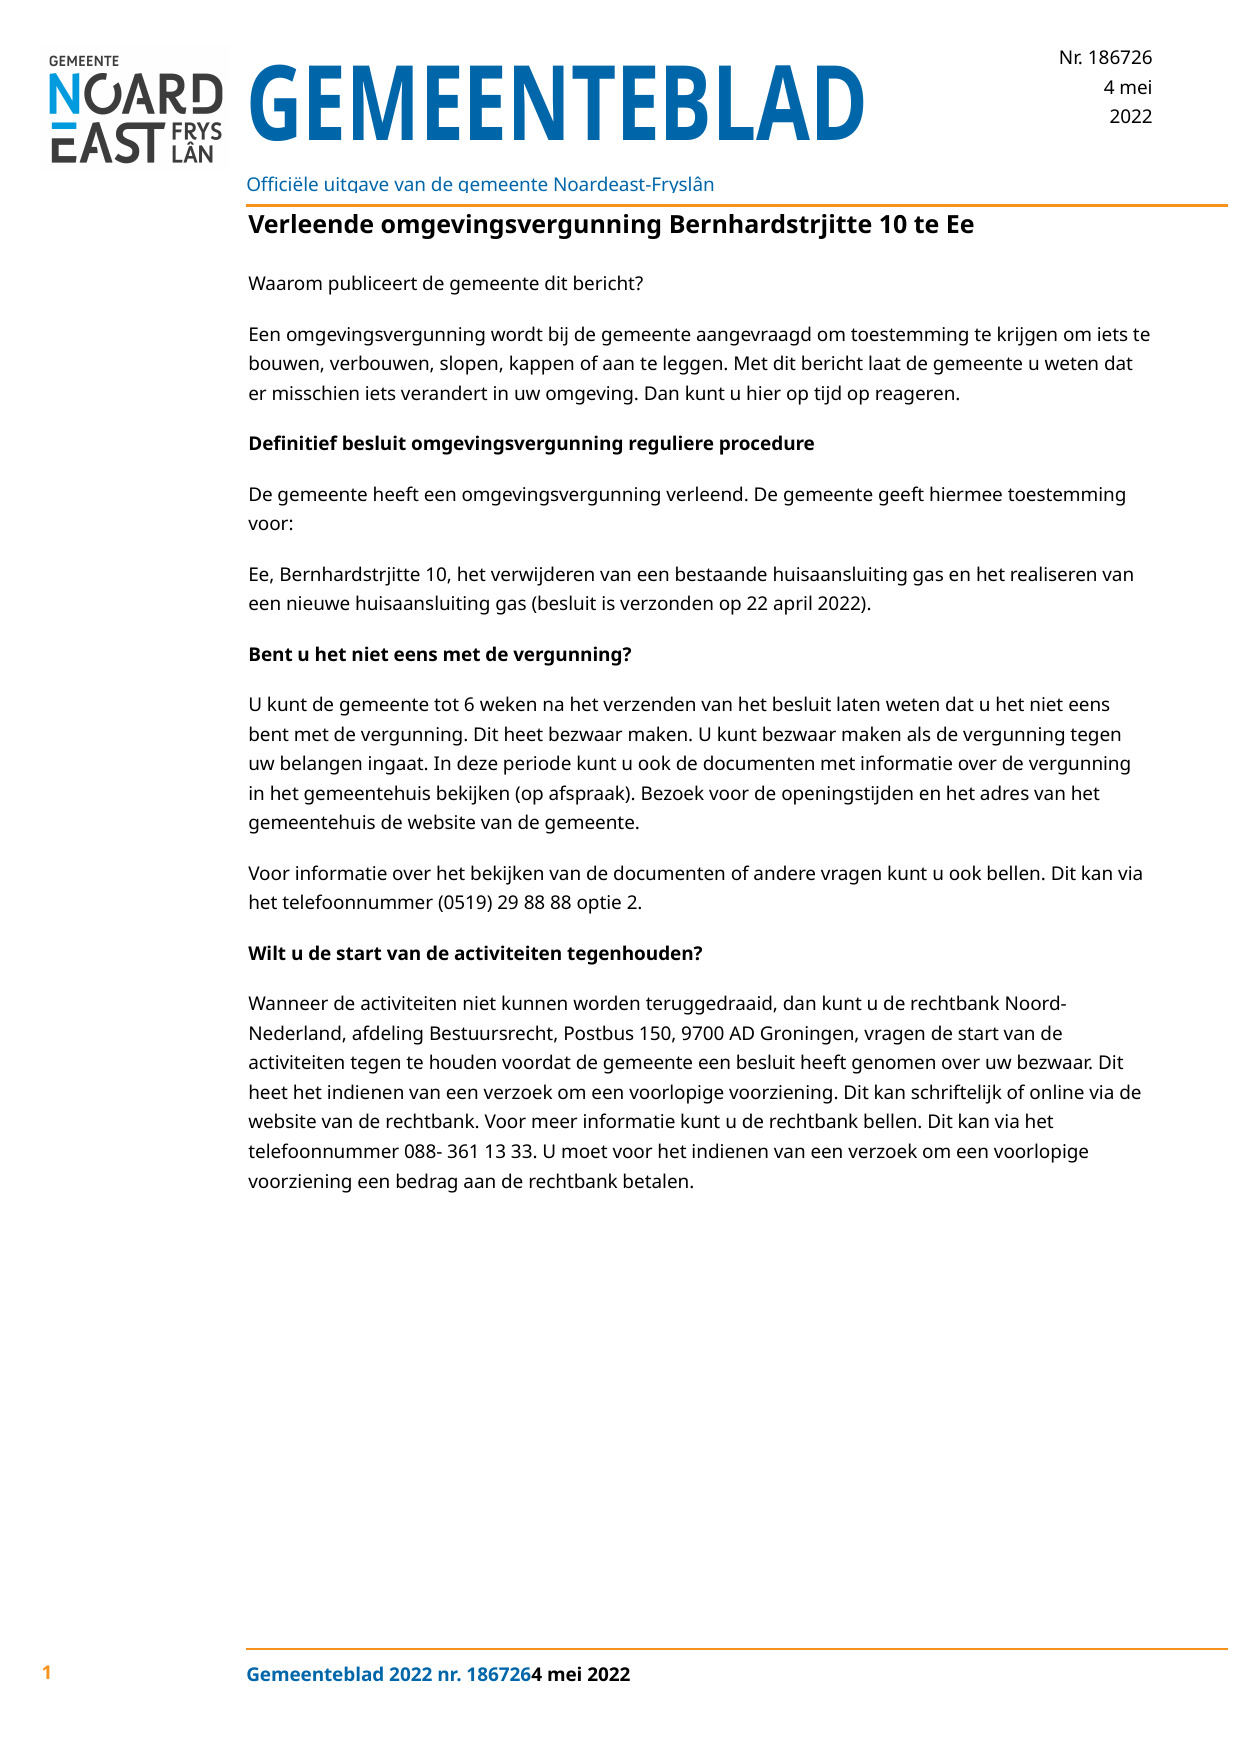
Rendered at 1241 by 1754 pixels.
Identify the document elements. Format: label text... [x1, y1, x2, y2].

text Een omgevingsvergunning wordt bij de gemeente aangevraagd om toestemming te krijgen om iets te bouwen, verbouwen, slopen, kappen of aan te leggen. Met dit bericht laat de gemeente u weten dat er misschien iets verandert in uw omgeving. Dan kunt u hier op tijd op reageren. [248, 321, 1152, 406]
text Bent u het niet eens met de vergunning? [248, 641, 1152, 666]
text Ee, Bernhardstrjitte 10, het verwijderen van een bestaande huisaansluiting gas en het realiseren van een nieuwe huisaansluiting gas (besluit is verzonden op 22 april 2022). [248, 561, 1152, 616]
text Definitief besluit omgevingsvergunning reguliere procedure [248, 430, 1152, 456]
text Wilt u de start van de activiteiten tegenhouden? [248, 940, 1152, 966]
text U kunt de gemeente tot 6 weken na het verzenden van het besluit laten weten dat u het niet eens bent met de vergunning. Dit heet bezwaar maken. U kunt bezwaar maken als de vergunning tegen uw belangen ingaat. In deze periode kunt u ook de documenten met informatie over de vergunning in het gemeentehuis bekijken (op afspraak). Bezoek voor de openingstijden en het adres van het gemeentehuis de website van de gemeente. [248, 691, 1152, 835]
text Voor informatie over het bekijken van de documenten of andere vragen kunt u ook bellen. Dit kan via het telefoonnummer (0519) 29 88 88 optie 2. [248, 860, 1152, 915]
text Wanneer de activiteiten niet kunnen worden teruggedraaid, dan kunt u de rechtbank Noord-Nederland, afdeling Bestuursrecht, Postbus 150, 9700 AD Groningen, vragen de start van de activiteiten tegen te houden voordat de gemeente een besluit heeft genomen over uw bezwaar. Dit heet het indienen van een verzoek om een voorlopige voorziening. Dit kan schriftelijk of online via de website van de rechtbank. Voor meer informatie kunt u de rechtbank bellen. Dit kan via het telefoonnummer 088- 361 13 33. U moet voor het indienen van een verzoek om een voorlopige voorziening een bedrag aan de rechtbank betalen. [248, 990, 1152, 1193]
picture [41, 47, 231, 172]
text Verleende omgevingsvergunning Bernhardstrjitte 10 te Ee [248, 207, 1152, 241]
text De gemeente heeft een omgevingsvergunning verleend. De gemeente geeft hiermee toestemming voor: [248, 481, 1152, 536]
text Waarom publiceert de gemeente dit bericht? [248, 270, 1152, 296]
